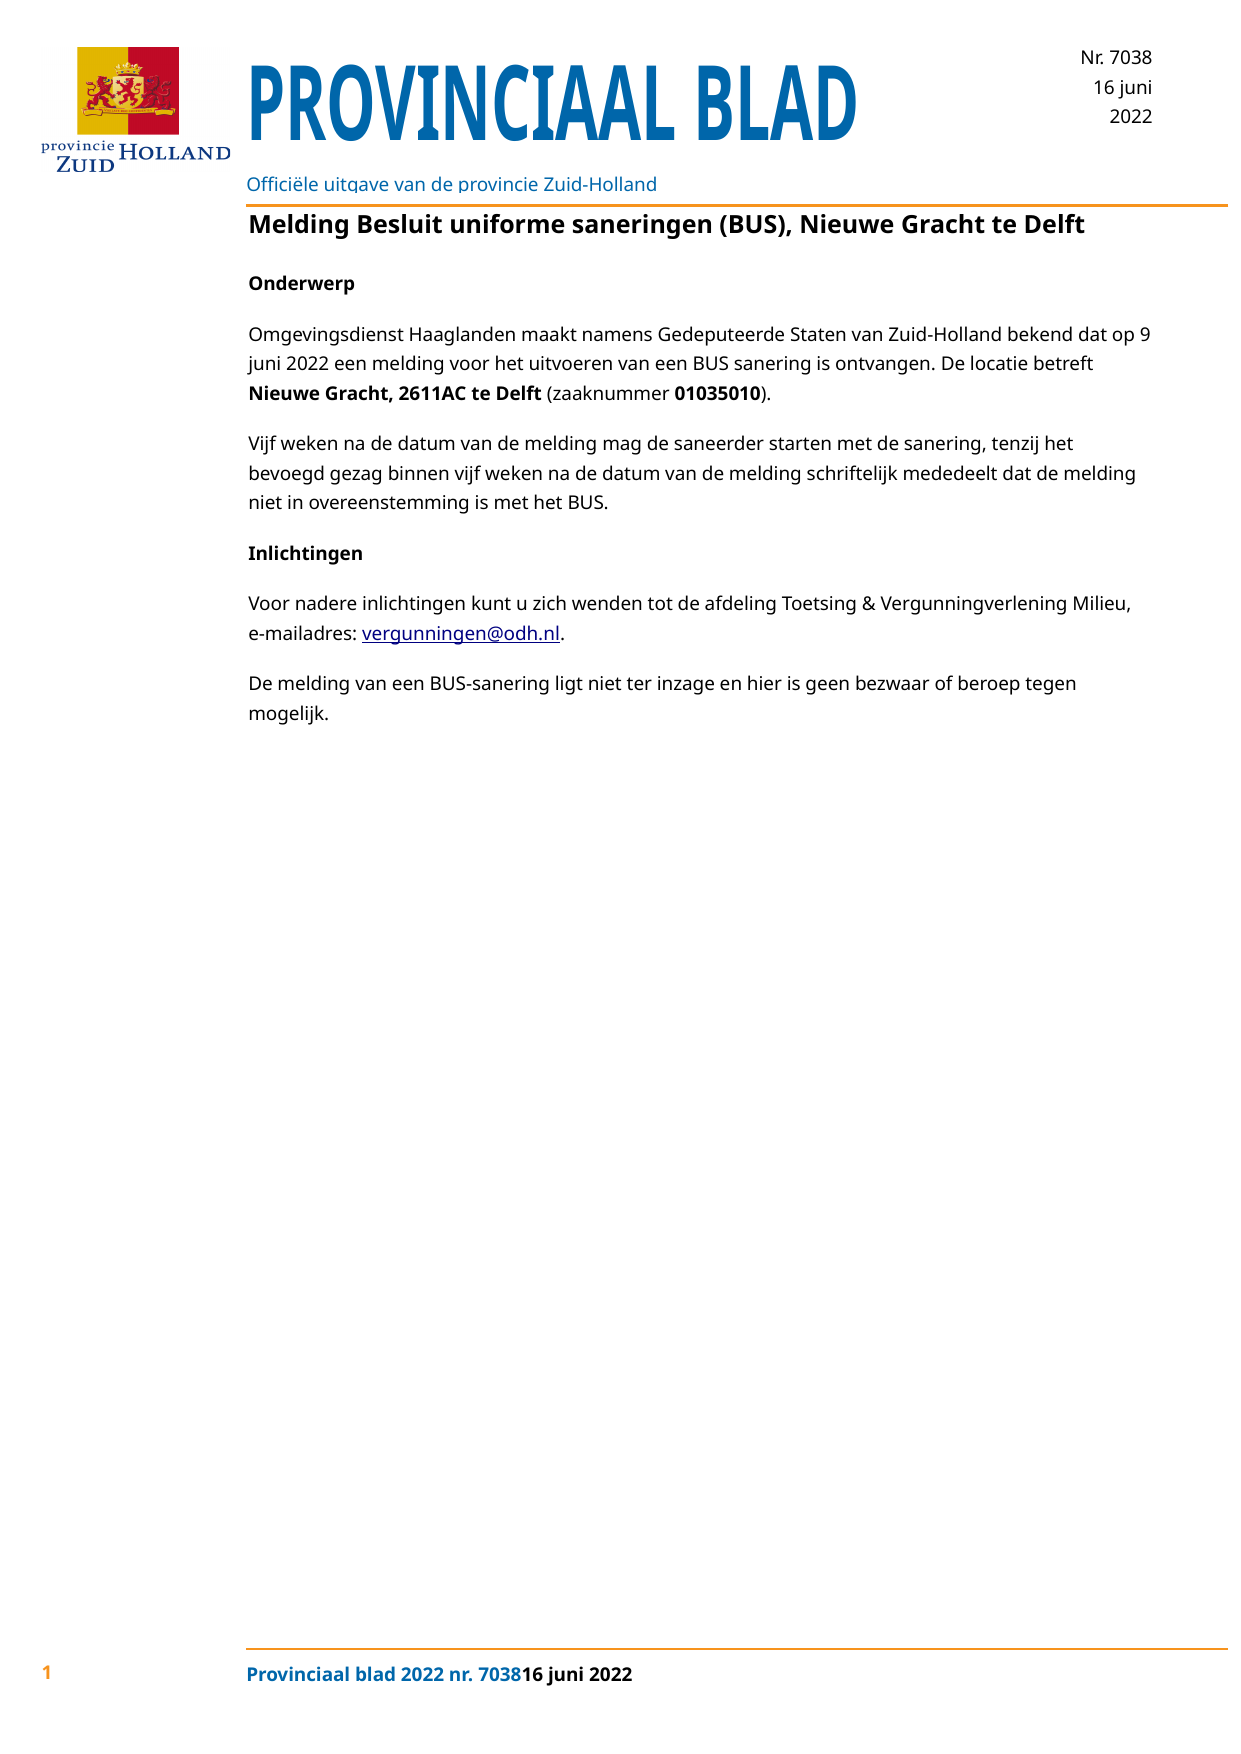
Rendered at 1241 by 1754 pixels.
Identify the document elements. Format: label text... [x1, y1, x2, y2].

text Inlichtingen [248, 540, 1152, 566]
text De melding van een BUS-sanering ligt niet ter inzage en hier is geen bezwaar of beroep tegen mogelijk. [248, 670, 1152, 726]
text Vijf weken na de datum van de melding mag de saneerder starten met de sanering, tenzij het bevoegd gezag binnen vijf weken na de datum van de melding schriftelijk mededeelt dat de melding niet in overeenstemming is met het BUS. [248, 430, 1152, 515]
picture [41, 47, 231, 172]
text Melding Besluit uniforme saneringen (BUS), Nieuwe Gracht te Delft [248, 207, 1152, 241]
text Onderwerp [248, 270, 1152, 296]
text Omgevingsdienst Haaglanden maakt namens Gedeputeerde Staten van Zuid-Holland bekend dat op 9 juni 2022 een melding voor het uitvoeren van een BUS sanering is ontvangen. De locatie betreft Nieuwe Gracht, 2611AC te Delft (zaaknummer 01035010). [248, 321, 1152, 406]
text Voor nadere inlichtingen kunt u zich wenden tot de afdeling Toetsing & Vergunningverlening Milieu, e-mailadres: vergunningen@odh.nl. [248, 590, 1152, 646]
